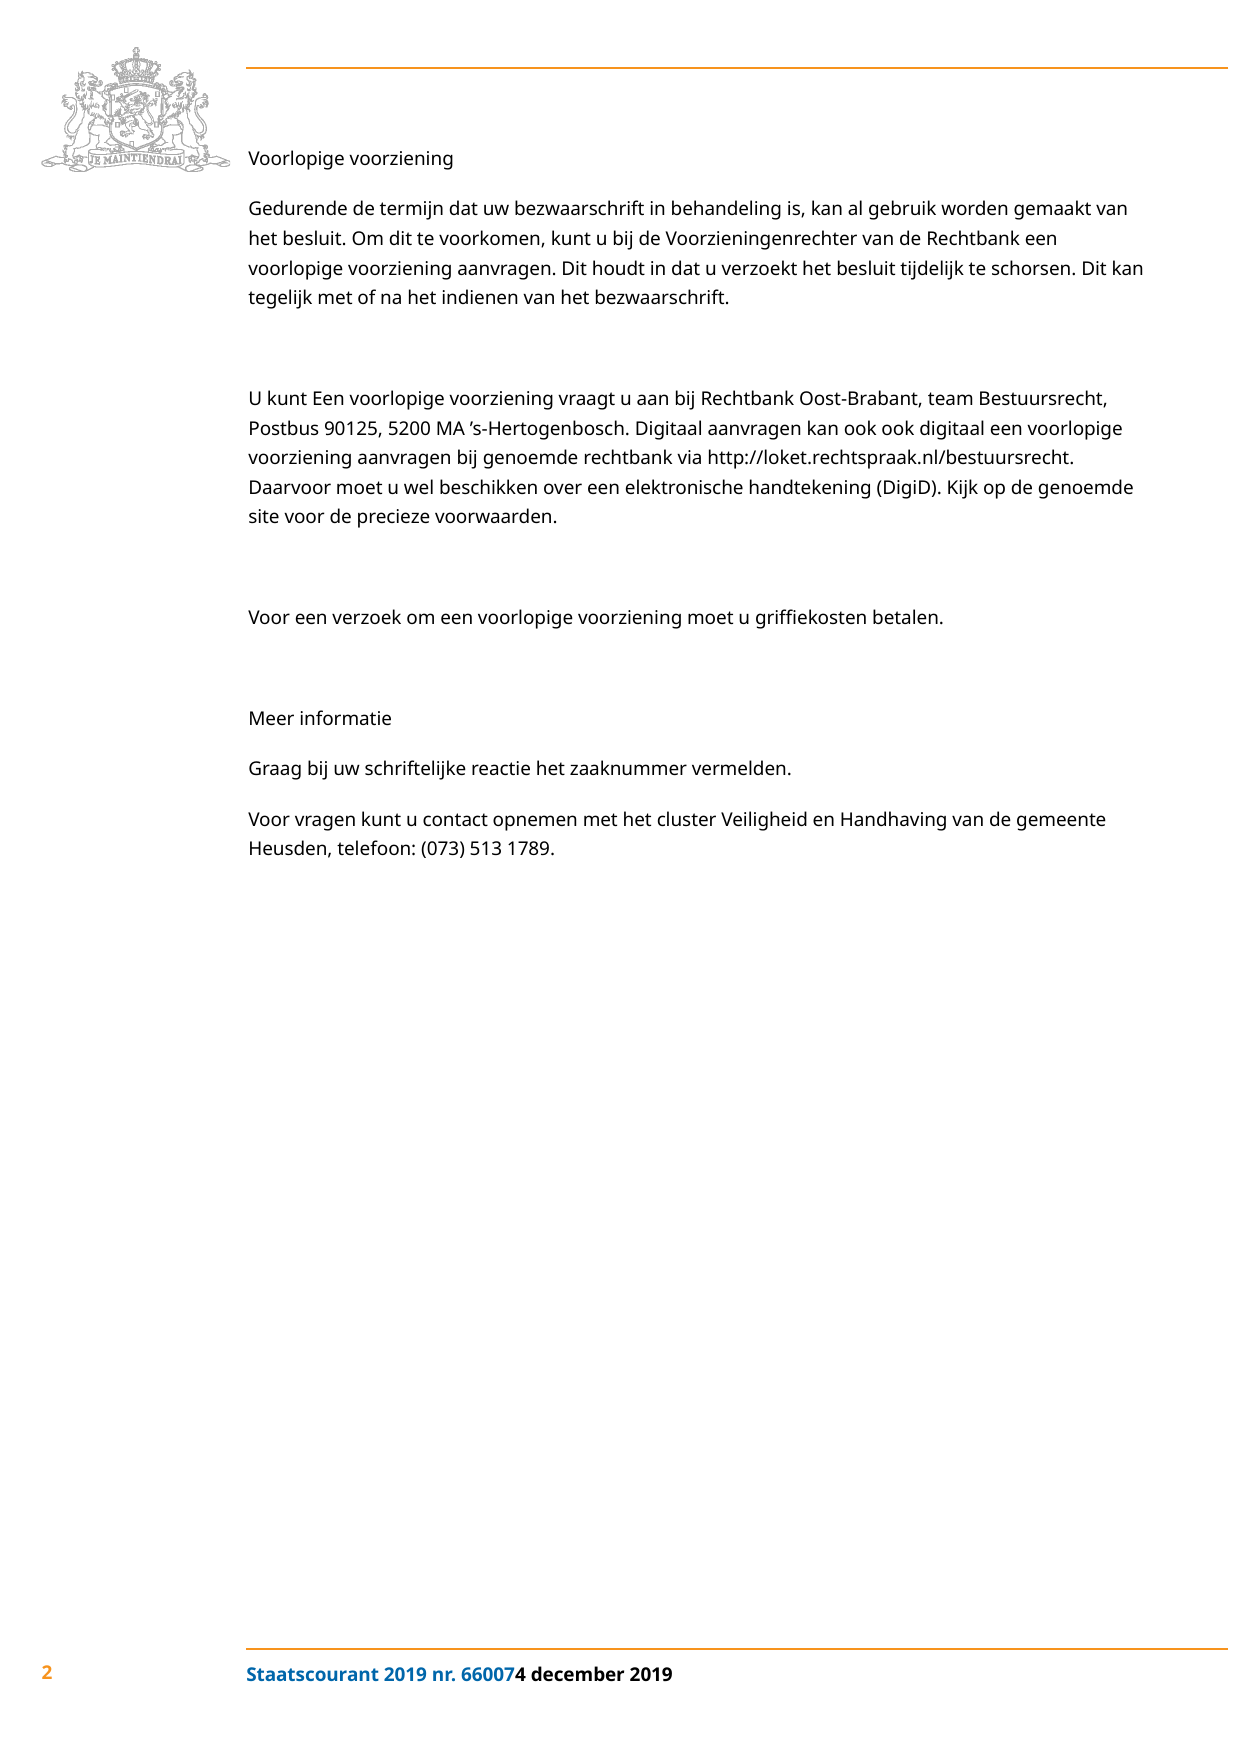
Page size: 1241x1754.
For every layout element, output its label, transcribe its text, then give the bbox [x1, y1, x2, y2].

text Voorlopige voorziening [248, 145, 1152, 171]
picture [41, 47, 231, 172]
text Voor vragen kunt u contact opnemen met het cluster Veiligheid en Handhaving van de gemeente Heusden, telefoon: (073) 513 1789. [248, 806, 1152, 861]
text U kunt Een voorlopige voorziening vraagt u aan bij Rechtbank Oost-Brabant, team Bestuursrecht, Postbus 90125, 5200 MA ’s-Hertogenbosch. Digitaal aanvragen kan ook ook digitaal een voorlopige voorziening aanvragen bij genoemde rechtbank via http://loket.rechtspraak.nl/bestuursrecht. Daarvoor moet u wel beschikken over een elektronische handtekening (DigiD). Kijk op de genoemde site voor de precieze voorwaarden. [248, 385, 1152, 529]
text Voor een verzoek om een voorlopige voorziening moet u griffiekosten betalen. [248, 604, 1152, 630]
text Graag bij uw schriftelijke reactie het zaaknummer vermelden. [248, 756, 1152, 781]
text Meer informatie [248, 705, 1152, 731]
text Gedurende de termijn dat uw bezwaarschrift in behandeling is, kan al gebruik worden gemaakt van het besluit. Om dit te voorkomen, kunt u bij de Voorzieningenrechter van de Rechtbank een voorlopige voorziening aanvragen. Dit houdt in dat u verzoekt het besluit tijdelijk te schorsen. Dit kan tegelijk met of na het indienen van het bezwaarschrift. [248, 196, 1152, 310]
